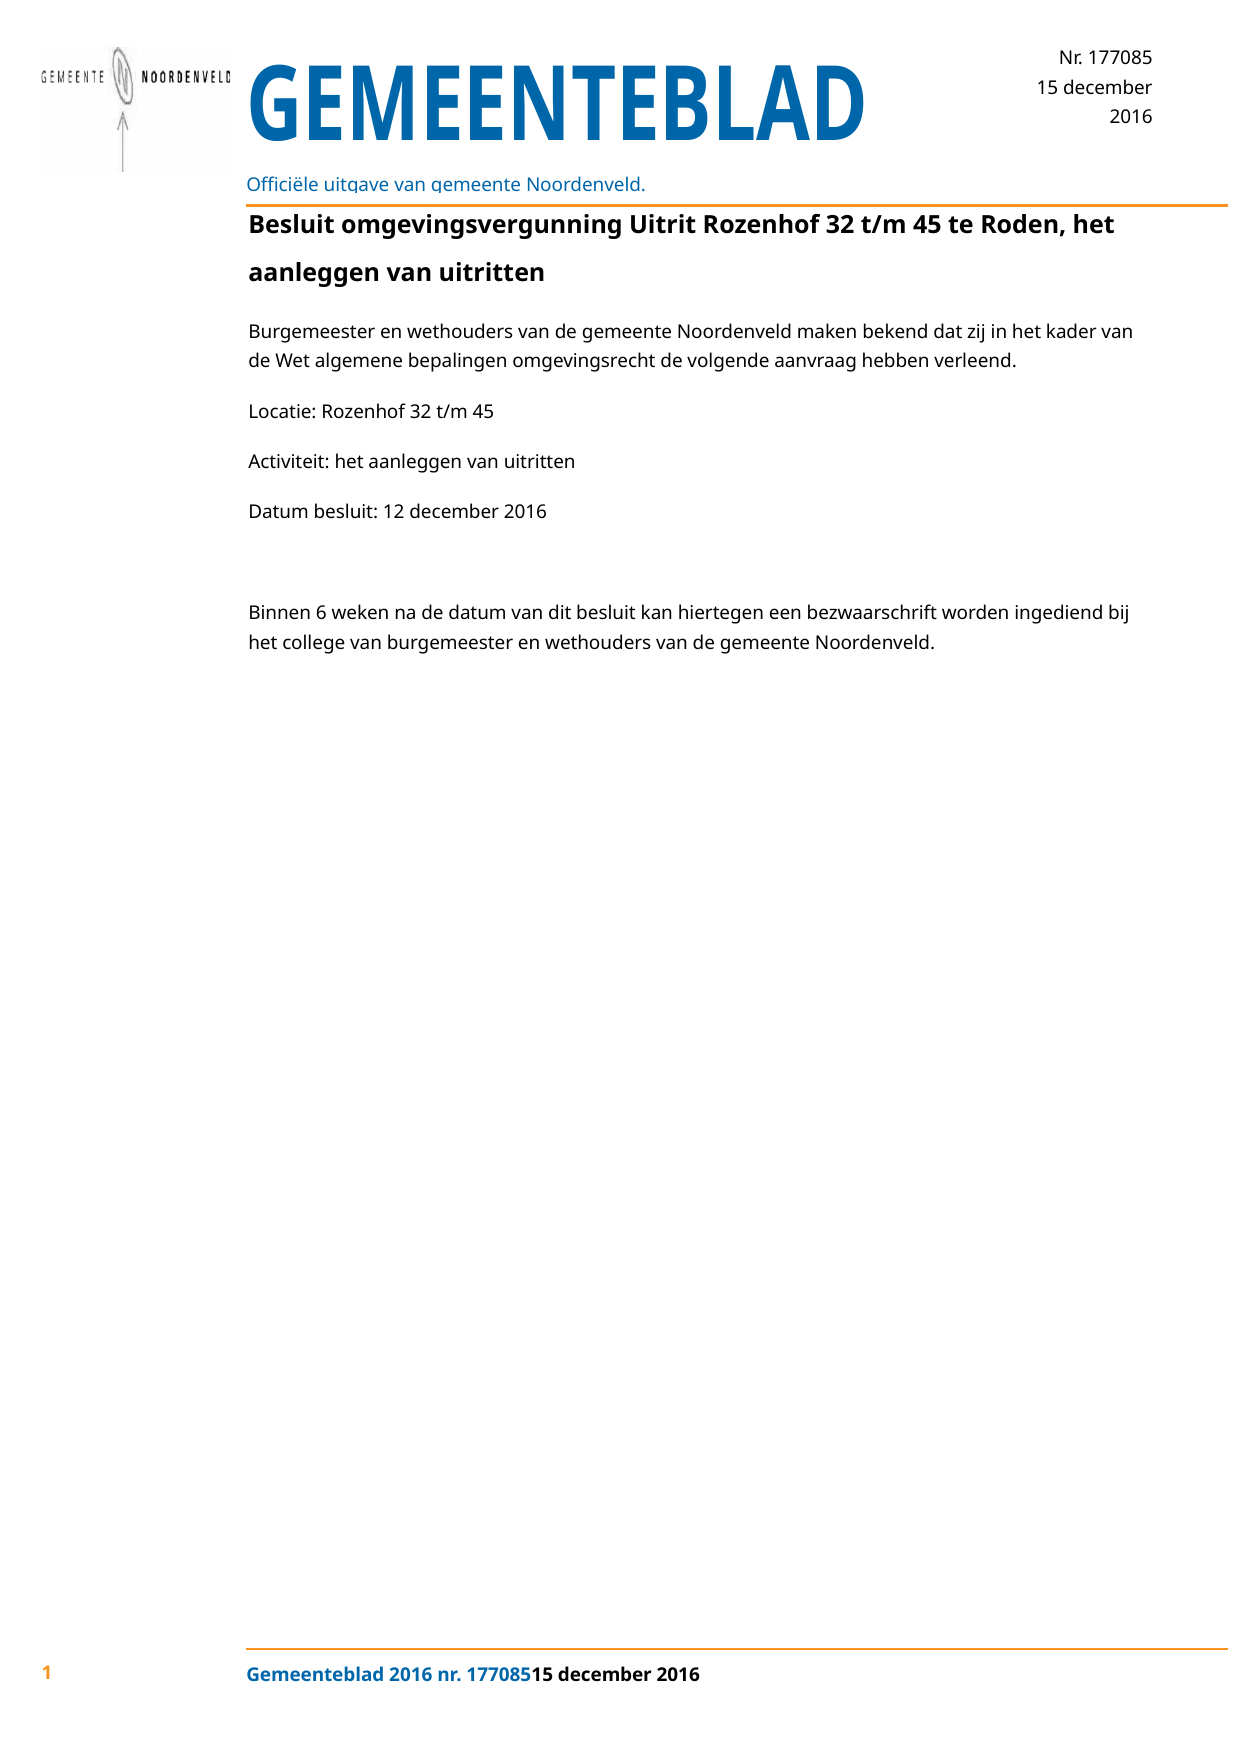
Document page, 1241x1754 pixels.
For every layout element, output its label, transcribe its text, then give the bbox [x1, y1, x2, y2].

text Besluit omgevingsvergunning Uitrit Rozenhof 32 t/m 45 te Roden, het aanleggen van uitritten [248, 207, 1152, 288]
text Activiteit: het aanleggen van uitritten [248, 448, 1152, 474]
text Binnen 6 weken na de datum van dit besluit kan hiertegen een bezwaarschrift worden ingediend bij het college van burgemeester en wethouders van de gemeente Noordenveld. [248, 599, 1152, 655]
text Locatie: Rozenhof 32 t/m 45 [248, 398, 1152, 424]
text Datum besluit: 12 december 2016 [248, 499, 1152, 524]
text Burgemeester en wethouders van de gemeente Noordenveld maken bekend dat zij in het kader van de Wet algemene bepalingen omgevingsrecht de volgende aanvraag hebben verleend. [248, 318, 1152, 373]
picture [41, 47, 231, 172]
